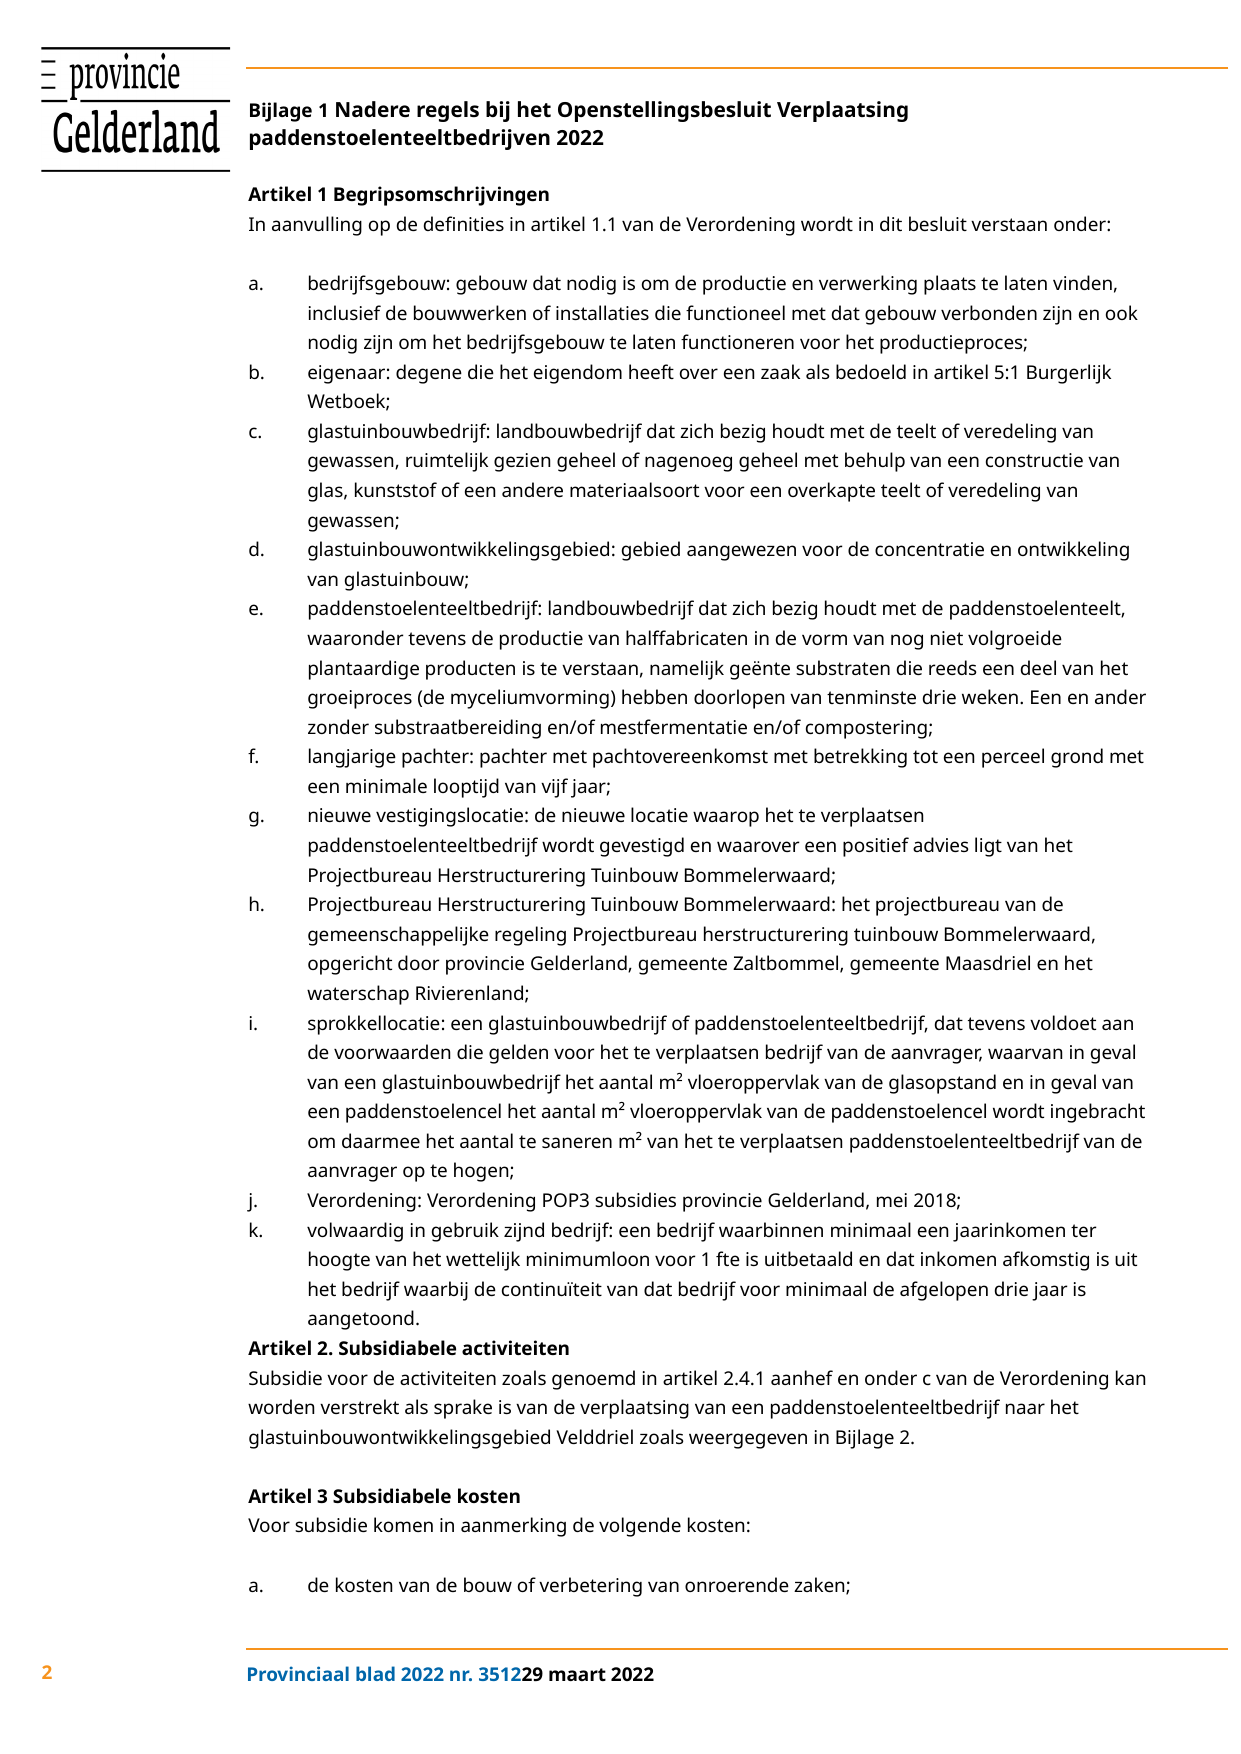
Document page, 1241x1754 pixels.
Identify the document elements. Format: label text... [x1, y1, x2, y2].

picture [41, 47, 231, 172]
list paddenstoelenteeltbedrijf: landbouwbedrijf dat zich bezig houdt met de paddenstoelenteelt, waaronder tevens de productie van halffabricaten in de vorm van nog niet volgroeide plantaardige producten is te verstaan, namelijk geënte substraten die reeds een deel van het groeiproces (de myceliumvorming) hebben doorlopen van tenminste drie weken. Een en ander zonder substraatbereiding en/of mestfermentatie en/of compostering; [248, 596, 1152, 739]
list Verordening: Verordening POP3 subsidies provincie Gelderland, mei 2018; [248, 1187, 1152, 1213]
list Projectbureau Herstructurering Tuinbouw Bommelerwaard: het projectbureau van de gemeenschappelijke regeling Projectbureau herstructurering tuinbouw Bommelerwaard, opgericht door provincie Gelderland, gemeente Zaltbommel, gemeente Maasdriel en het waterschap Rivierenland; [248, 891, 1152, 1006]
list langjarige pachter: pachter met pachtovereenkomst met betrekking tot een perceel grond met een minimale looptijd van vijf jaar; [248, 743, 1152, 799]
list glastuinbouwontwikkelingsgebied: gebied aangewezen voor de concentratie en ontwikkeling van glastuinbouw; [248, 536, 1152, 592]
list bedrijfsgebouw: gebouw dat nodig is om de productie en verwerking plaats te laten vinden, inclusief de bouwwerken of installaties die functioneel met dat gebouw verbonden zijn en ook nodig zijn om het bedrijfsgebouw te laten functioneren voor het productieproces; [248, 270, 1152, 355]
list de kosten van de bouw of verbetering van onroerende zaken; [248, 1572, 1152, 1597]
text In aanvulling op de definities in artikel 1.1 van de Verordening wordt in dit besluit verstaan onder: [248, 211, 1152, 237]
list sprokkellocatie: een glastuinbouwbedrijf of paddenstoelenteeltbedrijf, dat tevens voldoet aan de voorwaarden die gelden voor het te verplaatsen bedrijf van de aanvrager, waarvan in geval van een glastuinbouwbedrijf het aantal m² vloeroppervlak van de glasopstand en in geval van een paddenstoelencel het aantal m² vloeroppervlak van de paddenstoelencel wordt ingebracht om daarmee het aantal te saneren m² van het te verplaatsen paddenstoelenteeltbedrijf van de aanvrager op te hogen; [248, 1010, 1152, 1183]
list eigenaar: degene die het eigendom heeft over een zaak als bedoeld in artikel 5:1 Burgerlijk Wetboek; [248, 359, 1152, 414]
list volwaardig in gebruik zijnd bedrijf: een bedrijf waarbinnen minimaal een jaarinkomen ter hoogte van het wettelijk minimumloon voor 1 fte is uitbetaald en dat inkomen afkomstig is uit het bedrijf waarbij de continuïteit van dat bedrijf voor minimaal de afgelopen drie jaar is aangetoond. [248, 1217, 1152, 1331]
list glastuinbouwbedrijf: landbouwbedrijf dat zich bezig houdt met de teelt of veredeling van gewassen, ruimtelijk gezien geheel of nagenoeg geheel met behulp van een constructie van glas, kunststof of een andere materiaalsoort voor een overkapte teelt of veredeling van gewassen; [248, 418, 1152, 532]
text Bijlage 1 Nadere regels bij het Openstellingsbesluit Verplaatsing paddenstoelenteeltbedrijven 2022 [248, 95, 1152, 152]
text Artikel 3 Subsidiabele kosten [248, 1483, 1152, 1509]
text Artikel 2. Subsidiabele activiteiten [248, 1335, 1152, 1361]
text Subsidie voor de activiteiten zoals genoemd in artikel 2.4.1 aanhef en onder c van de Verordening kan worden verstrekt als sprake is van de verplaatsing van een paddenstoelenteeltbedrijf naar het glastuinbouwontwikkelingsgebied Velddriel zoals weergegeven in Bijlage 2. [248, 1365, 1152, 1449]
text Voor subsidie komen in aanmerking de volgende kosten: [248, 1513, 1152, 1538]
text Artikel 1 Begripsomschrijvingen [248, 181, 1152, 207]
list nieuwe vestigingslocatie: de nieuwe locatie waarop het te verplaatsen paddenstoelenteeltbedrijf wordt gevestigd en waarover een positief advies ligt van het Projectbureau Herstructurering Tuinbouw Bommelerwaard; [248, 803, 1152, 887]
